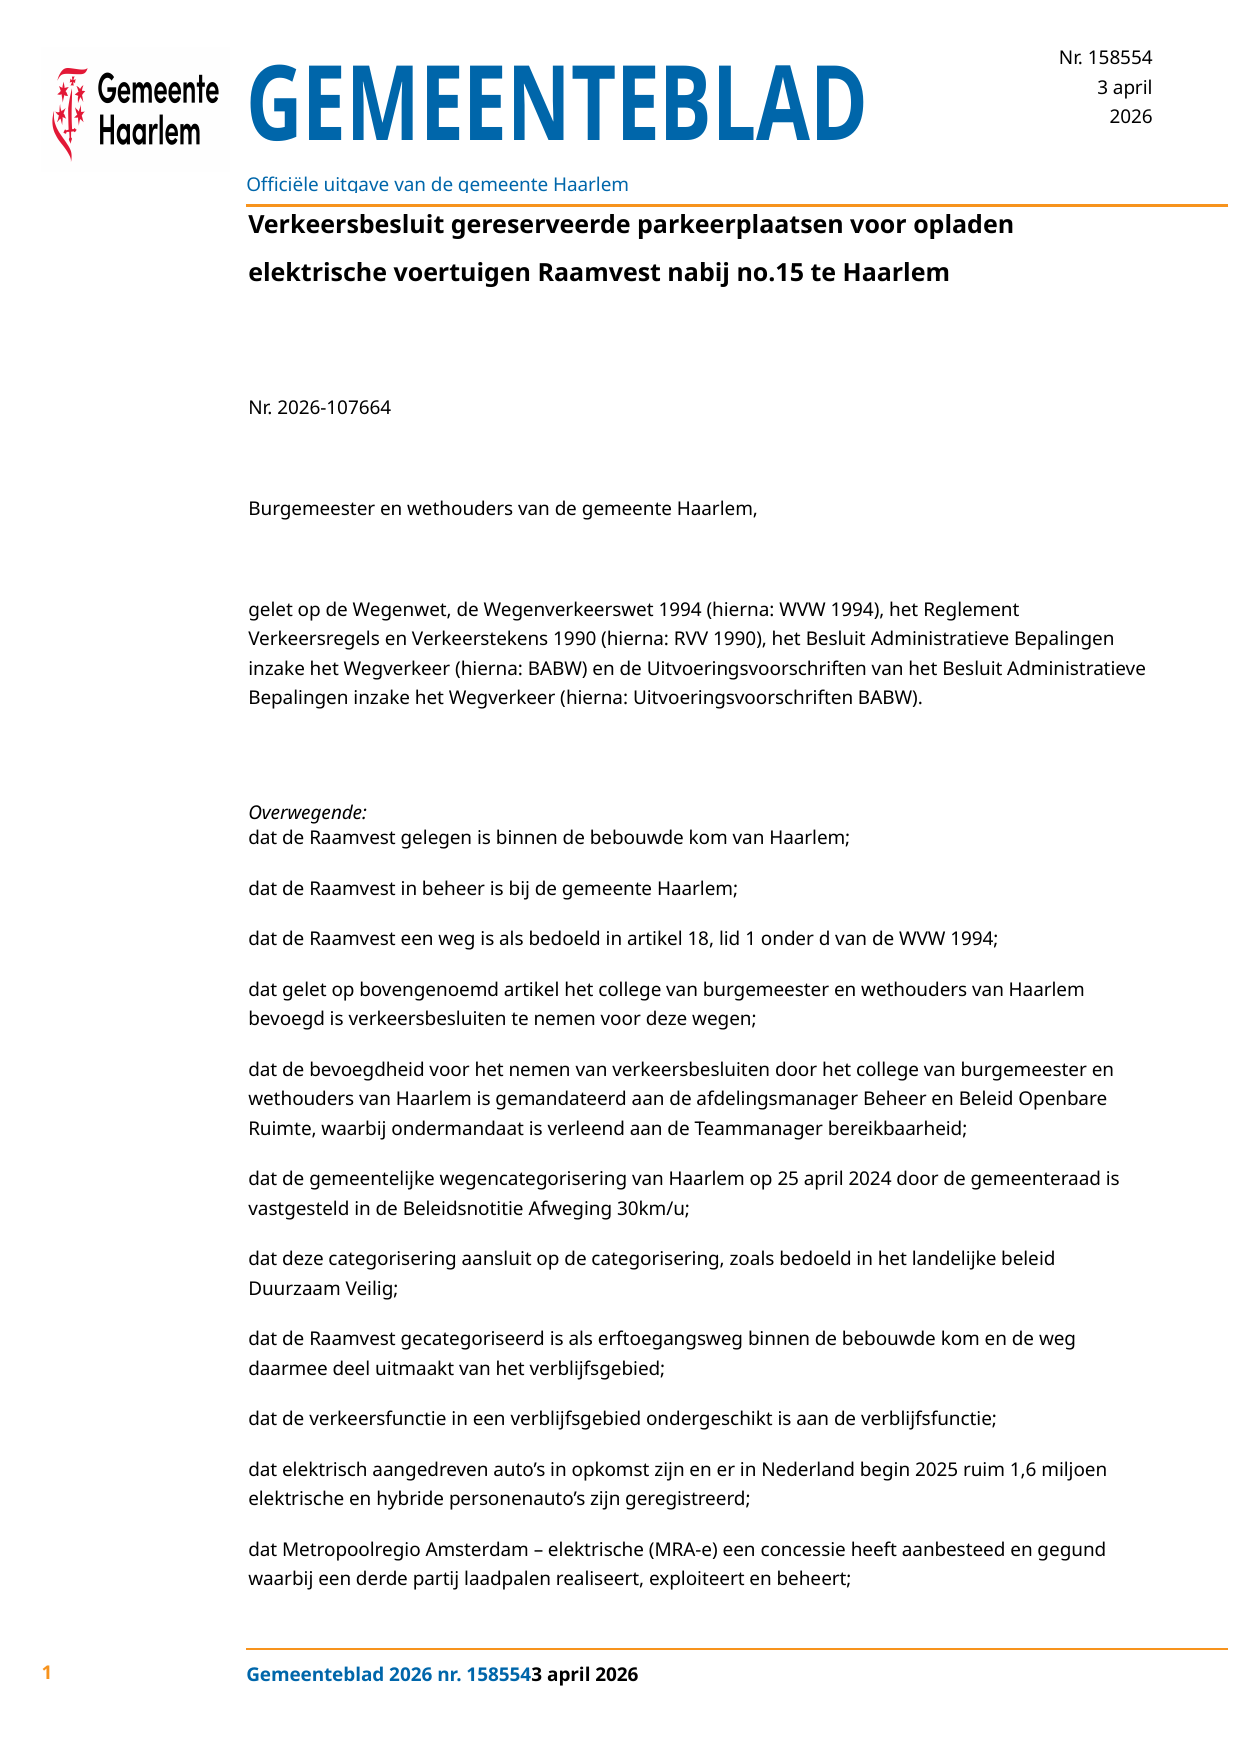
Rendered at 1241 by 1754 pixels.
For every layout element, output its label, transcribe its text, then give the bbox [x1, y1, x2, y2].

text gelet op de Wegenwet, de Wegenverkeerswet 1994 (hierna: WVW 1994), het Reglement Verkeersregels en Verkeerstekens 1990 (hierna: RVV 1990), het Besluit Administratieve Bepalingen inzake het Wegverkeer (hierna: BABW) en de Uitvoeringsvoorschriften van het Besluit Administratieve Bepalingen inzake het Wegverkeer (hierna: Uitvoeringsvoorschriften BABW). [248, 596, 1152, 710]
text dat de Raamvest een weg is als bedoeld in artikel 18, lid 1 onder d van de WVW 1994; [248, 925, 1152, 951]
picture [41, 47, 231, 172]
text dat elektrisch aangedreven auto’s in opkomst zijn en er in Nederland begin 2025 ruim 1,6 miljoen elektrische en hybride personenauto’s zijn geregistreerd; [248, 1456, 1152, 1511]
text dat de Raamvest in beheer is bij de gemeente Haarlem; [248, 875, 1152, 901]
text dat de Raamvest gecategoriseerd is als erftoegangsweg binnen de bebouwde kom en de weg daarmee deel uitmaakt van het verblijfsgebied; [248, 1325, 1152, 1381]
text dat de bevoegdheid voor het nemen van verkeersbesluiten door het college van burgemeester en wethouders van Haarlem is gemandateerd aan de afdelingsmanager Beheer en Beleid Openbare Ruimte, waarbij ondermandaat is verleend aan de Teammanager bereikbaarheid; [248, 1056, 1152, 1141]
text dat deze categorisering aansluit op de categorisering, zoals bedoeld in het landelijke beleid Duurzaam Veilig; [248, 1245, 1152, 1301]
text Burgemeester en wethouders van de gemeente Haarlem, [248, 495, 1152, 521]
text Verkeersbesluit gereserveerde parkeerplaatsen voor opladen elektrische voertuigen Raamvest nabij no.15 te Haarlem [248, 207, 1152, 288]
text dat Metropoolregio Amsterdam – elektrische (MRA-e) een concessie heeft aanbesteed en gegund waarbij een derde partij laadpalen realiseert, exploiteert en beheert; [248, 1536, 1152, 1591]
text dat de Raamvest gelegen is binnen de bebouwde kom van Haarlem; [248, 824, 1152, 850]
text dat de verkeersfunctie in een verblijfsgebied ondergeschikt is aan de verblijfsfunctie; [248, 1405, 1152, 1431]
text dat de gemeentelijke wegencategorisering van Haarlem op 25 april 2024 door de gemeenteraad is vastgesteld in de Beleidsnotitie Afweging 30km/u; [248, 1165, 1152, 1221]
text dat gelet op bovengenoemd artikel het college van burgemeester en wethouders van Haarlem bevoegd is verkeersbesluiten te nemen voor deze wegen; [248, 976, 1152, 1031]
text Nr. 2026-107664 [248, 394, 1152, 420]
text Overwegende: [248, 799, 1152, 824]
